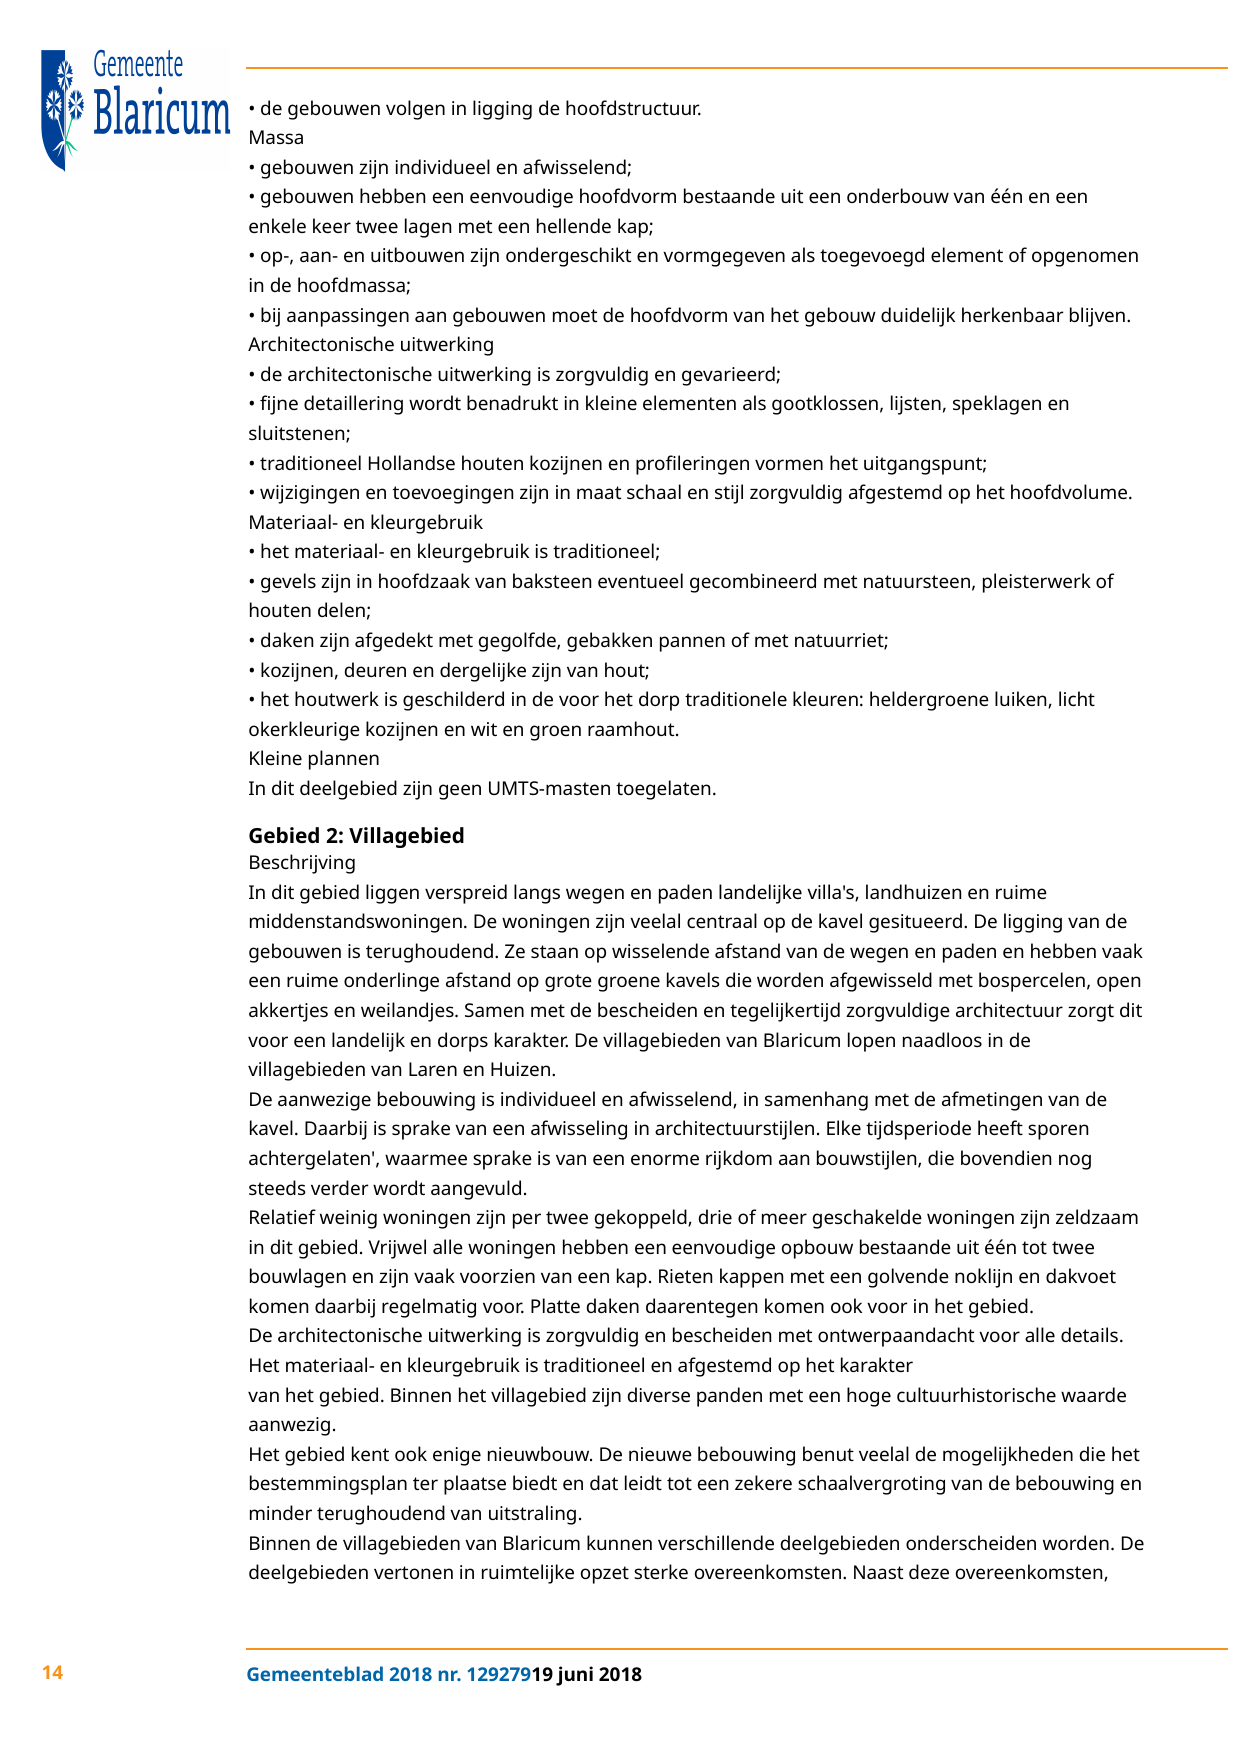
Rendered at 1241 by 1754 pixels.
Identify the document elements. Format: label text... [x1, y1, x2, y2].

text • de architectonische uitwerking is zorgvuldig en gevarieerd; [248, 361, 1152, 387]
text In dit deelgebied zijn geen UMTS-masten toegelaten. [248, 775, 1152, 801]
text van het gebied. Binnen het villagebied zijn diverse panden met een hoge cultuurhistorische waarde aanwezig. [248, 1382, 1152, 1437]
text • daken zijn afgedekt met gegolfde, gebakken pannen of met natuurriet; [248, 627, 1152, 653]
text Gebied 2: Villagebied [248, 821, 1152, 849]
text • wijzigingen en toevoegingen zijn in maat schaal en stijl zorgvuldig afgestemd op het hoofdvolume. [248, 479, 1152, 505]
text • gebouwen hebben een eenvoudige hoofdvorm bestaande uit een onderbouw van één en een enkele keer twee lagen met een hellende kap; [248, 183, 1152, 239]
picture [41, 47, 231, 172]
text Massa [248, 124, 1152, 150]
text Het gebied kent ook enige nieuwbouw. De nieuwe bebouwing benut veelal de mogelijkheden die het bestemmingsplan ter plaatse biedt en dat leidt tot een zekere schaalvergroting van de bebouwing en minder terughoudend van uitstraling. [248, 1441, 1152, 1526]
text • het materiaal- en kleurgebruik is traditioneel; [248, 538, 1152, 564]
text De architectonische uitwerking is zorgvuldig en bescheiden met ontwerpaandacht voor alle details. [248, 1323, 1152, 1348]
text Materiaal- en kleurgebruik [248, 509, 1152, 535]
text Binnen de villagebieden van Blaricum kunnen verschillende deelgebieden onderscheiden worden. De deelgebieden vertonen in ruimtelijke opzet sterke overeenkomsten. Naast deze overeenkomsten, [248, 1530, 1152, 1585]
text • gebouwen zijn individueel en afwisselend; [248, 154, 1152, 180]
text In dit gebied liggen verspreid langs wegen en paden landelijke villa's, landhuizen en ruime middenstandswoningen. De woningen zijn veelal centraal op de kavel gesitueerd. De ligging van de gebouwen is terughoudend. Ze staan op wisselende afstand van de wegen en paden en hebben vaak een ruime onderlinge afstand op grote groene kavels die worden afgewisseld met bospercelen, open akkertjes en weilandjes. Samen met de bescheiden en tegelijkertijd zorgvuldige architectuur zorgt dit voor een landelijk en dorps karakter. De villagebieden van Blaricum lopen naadloos in de villagebieden van Laren en Huizen. [248, 879, 1152, 1082]
text Het materiaal- en kleurgebruik is traditioneel en afgestemd op het karakter [248, 1352, 1152, 1378]
text • op-, aan- en uitbouwen zijn ondergeschikt en vormgegeven als toegevoegd element of opgenomen in de hoofdmassa; [248, 243, 1152, 298]
text De aanwezige bebouwing is individueel en afwisselend, in samenhang met de afmetingen van de kavel. Daarbij is sprake van een afwisseling in architectuurstijlen. Elke tijdsperiode heeft sporen achtergelaten', waarmee sprake is van een enorme rijkdom aan bouwstijlen, die bovendien nog steeds verder wordt aangevuld. [248, 1086, 1152, 1200]
text Relatief weinig woningen zijn per twee gekoppeld, drie of meer geschakelde woningen zijn zeldzaam in dit gebied. Vrijwel alle woningen hebben een eenvoudige opbouw bestaande uit één tot twee bouwlagen en zijn vaak voorzien van een kap. Rieten kappen met een golvende noklijn en dakvoet komen daarbij regelmatig voor. Platte daken daarentegen komen ook voor in het gebied. [248, 1204, 1152, 1319]
text • traditioneel Hollandse houten kozijnen en profileringen vormen het uitgangspunt; [248, 450, 1152, 476]
text Architectonische uitwerking [248, 331, 1152, 357]
text • gevels zijn in hoofdzaak van baksteen eventueel gecombineerd met natuursteen, pleisterwerk of houten delen; [248, 568, 1152, 623]
text • het houtwerk is geschilderd in de voor het dorp traditionele kleuren: heldergroene luiken, licht okerkleurige kozijnen en wit en groen raamhout. [248, 686, 1152, 742]
text • kozijnen, deuren en dergelijke zijn van hout; [248, 657, 1152, 683]
text • de gebouwen volgen in ligging de hoofdstructuur. [248, 95, 1152, 121]
text • bij aanpassingen aan gebouwen moet de hoofdvorm van het gebouw duidelijk herkenbaar blijven. [248, 302, 1152, 328]
text Kleine plannen [248, 746, 1152, 771]
text Beschrijving [248, 849, 1152, 875]
text • fijne detaillering wordt benadrukt in kleine elementen als gootklossen, lijsten, speklagen en sluitstenen; [248, 391, 1152, 446]
